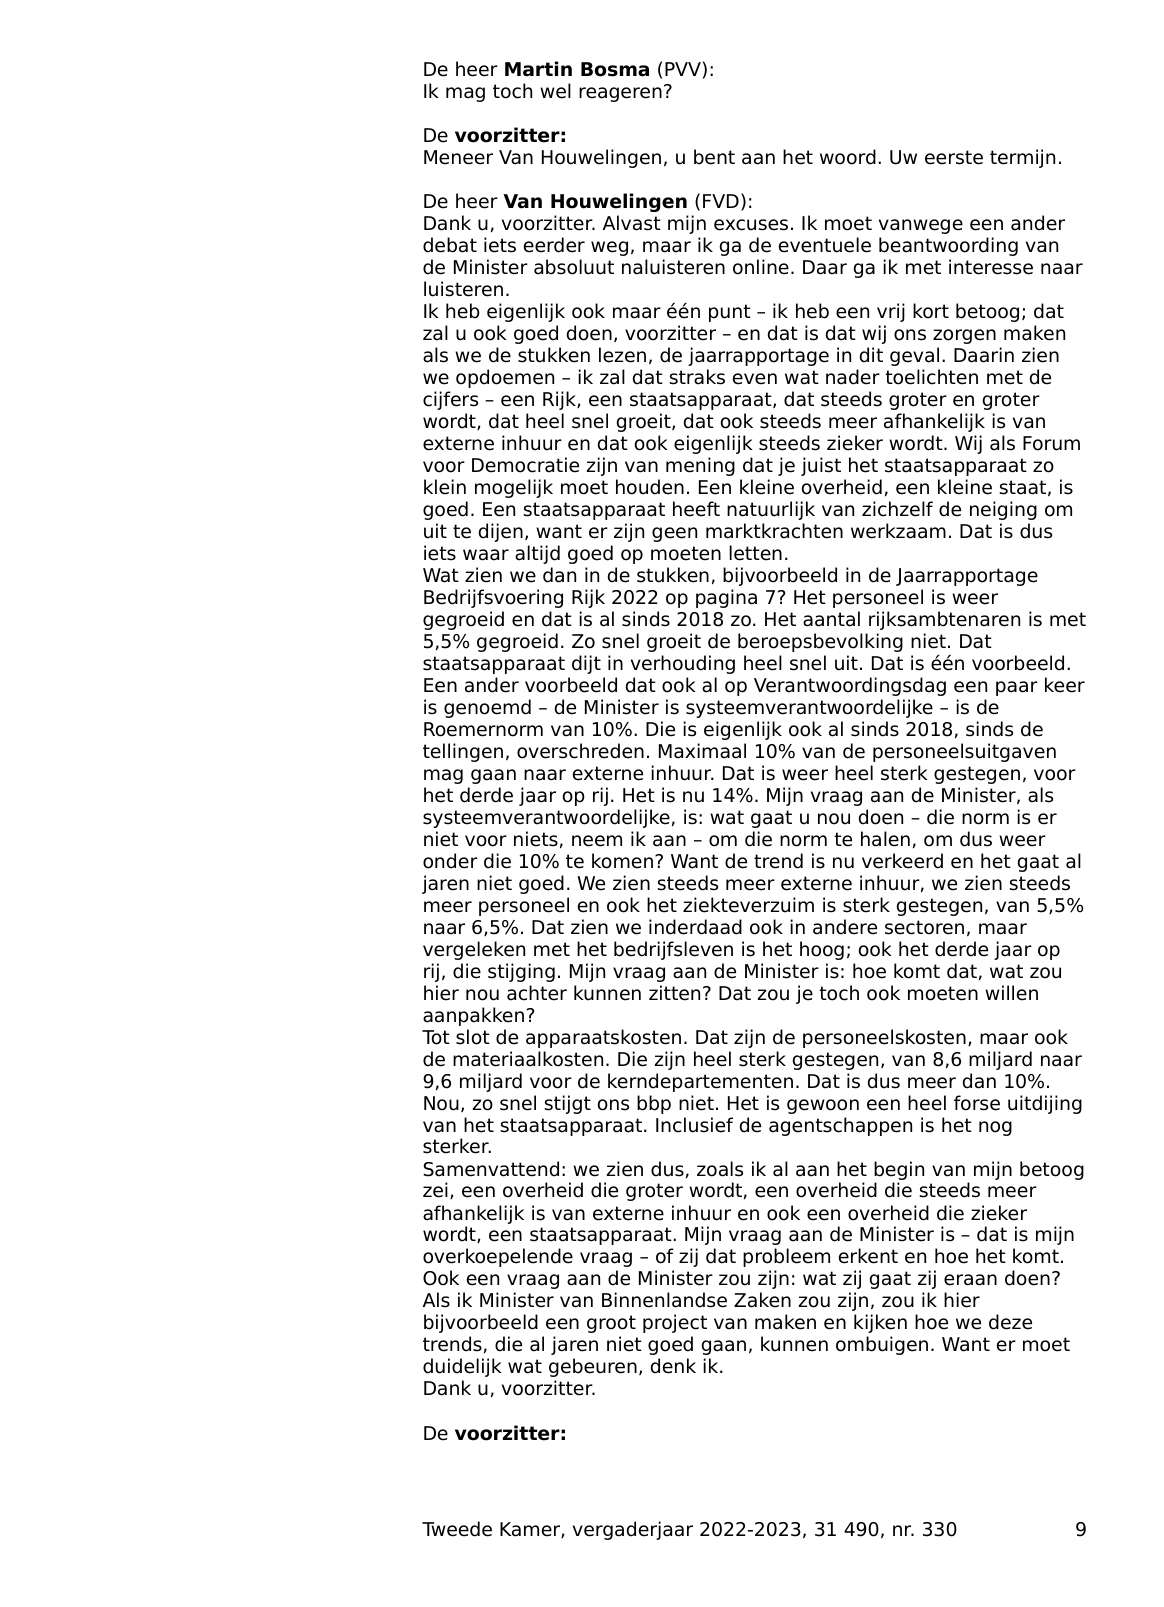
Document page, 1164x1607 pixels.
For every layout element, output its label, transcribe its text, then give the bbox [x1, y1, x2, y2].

text Ik heb eigenlijk ook maar één punt – ik heb een vrij kort betoog; dat zal u ook goed doen, voorzitter – en dat is dat wij ons zorgen maken als we de stukken lezen, de jaarrapportage in dit geval. Daarin zien we opdoemen – ik zal dat straks even wat nader toelichten met de cijfers – een Rijk, een staatsapparaat, dat steeds groter en groter wordt, dat heel snel groeit, dat ook steeds meer afhankelijk is van externe inhuur en dat ook eigenlijk steeds zieker wordt. Wij als Forum voor Democratie zijn van mening dat je juist het staatsapparaat zo klein mogelijk moet houden. Een kleine overheid, een kleine staat, is goed. Een staatsapparaat heeft natuurlijk van zichzelf de neiging om uit te dijen, want er zijn geen marktkrachten werkzaam. Dat is dus iets waar altijd goed op moeten letten. [422, 301, 1087, 565]
text De heer Van Houwelingen (FVD): [422, 191, 1087, 213]
text Meneer Van Houwelingen, u bent aan het woord. Uw eerste termijn. [422, 147, 1087, 169]
text Wat zien we dan in de stukken, bijvoorbeeld in de Jaarrapportage Bedrijfsvoering Rijk 2022 op pagina 7? Het personeel is weer gegroeid en dat is al sinds 2018 zo. Het aantal rijksambtenaren is met 5,5% gegroeid. Zo snel groeit de beroepsbevolking niet. Dat staatsapparaat dijt in verhouding heel snel uit. Dat is één voorbeeld. Een ander voorbeeld dat ook al op Verantwoordingsdag een paar keer is genoemd – de Minister is systeemverantwoordelijke – is de Roemernorm van 10%. Die is eigenlijk ook al sinds 2018, sinds de tellingen, overschreden. Maximaal 10% van de personeelsuitgaven mag gaan naar externe inhuur. Dat is weer heel sterk gestegen, voor het derde jaar op rij. Het is nu 14%. Mijn vraag aan de Minister, als systeemverantwoordelijke, is: wat gaat u nou doen – die norm is er niet voor niets, neem ik aan – om die norm te halen, om dus weer onder die 10% te komen? Want de trend is nu verkeerd en het gaat al jaren niet goed. We zien steeds meer externe inhuur, we zien steeds meer personeel en ook het ziekteverzuim is sterk gestegen, van 5,5% naar 6,5%. Dat zien we inderdaad ook in andere sectoren, maar vergeleken met het bedrijfsleven is het hoog; ook het derde jaar op rij, die stijging. Mijn vraag aan de Minister is: hoe komt dat, wat zou hier nou achter kunnen zitten? Dat zou je toch ook moeten willen aanpakken? [422, 565, 1087, 1027]
text Dank u, voorzitter. Alvast mijn excuses. Ik moet vanwege een ander debat iets eerder weg, maar ik ga de eventuele beantwoording van de Minister absoluut naluisteren online. Daar ga ik met interesse naar luisteren. [422, 213, 1087, 301]
text Dank u, voorzitter. [422, 1378, 1087, 1400]
text De heer Martin Bosma (PVV): [422, 59, 1087, 81]
text Ik mag toch wel reageren? [422, 81, 1087, 103]
text De voorzitter: [422, 125, 1087, 147]
text Samenvattend: we zien dus, zoals ik al aan het begin van mijn betoog zei, een overheid die groter wordt, een overheid die steeds meer afhankelijk is van externe inhuur en ook een overheid die zieker wordt, een staatsapparaat. Mijn vraag aan de Minister is – dat is mijn overkoepelende vraag – of zij dat probleem erkent en hoe het komt. Ook een vraag aan de Minister zou zijn: wat zij gaat zij eraan doen? Als ik Minister van Binnenlandse Zaken zou zijn, zou ik hier bijvoorbeeld een groot project van maken en kijken hoe we deze trends, die al jaren niet goed gaan, kunnen ombuigen. Want er moet duidelijk wat gebeuren, denk ik. [422, 1158, 1087, 1378]
text Tot slot de apparaatskosten. Dat zijn de personeelskosten, maar ook de materiaalkosten. Die zijn heel sterk gestegen, van 8,6 miljard naar 9,6 miljard voor de kerndepartementen. Dat is dus meer dan 10%. Nou, zo snel stijgt ons bbp niet. Het is gewoon een heel forse uitdijing van het staatsapparaat. Inclusief de agentschappen is het nog sterker. [422, 1027, 1087, 1158]
text De voorzitter: [422, 1422, 1087, 1444]
